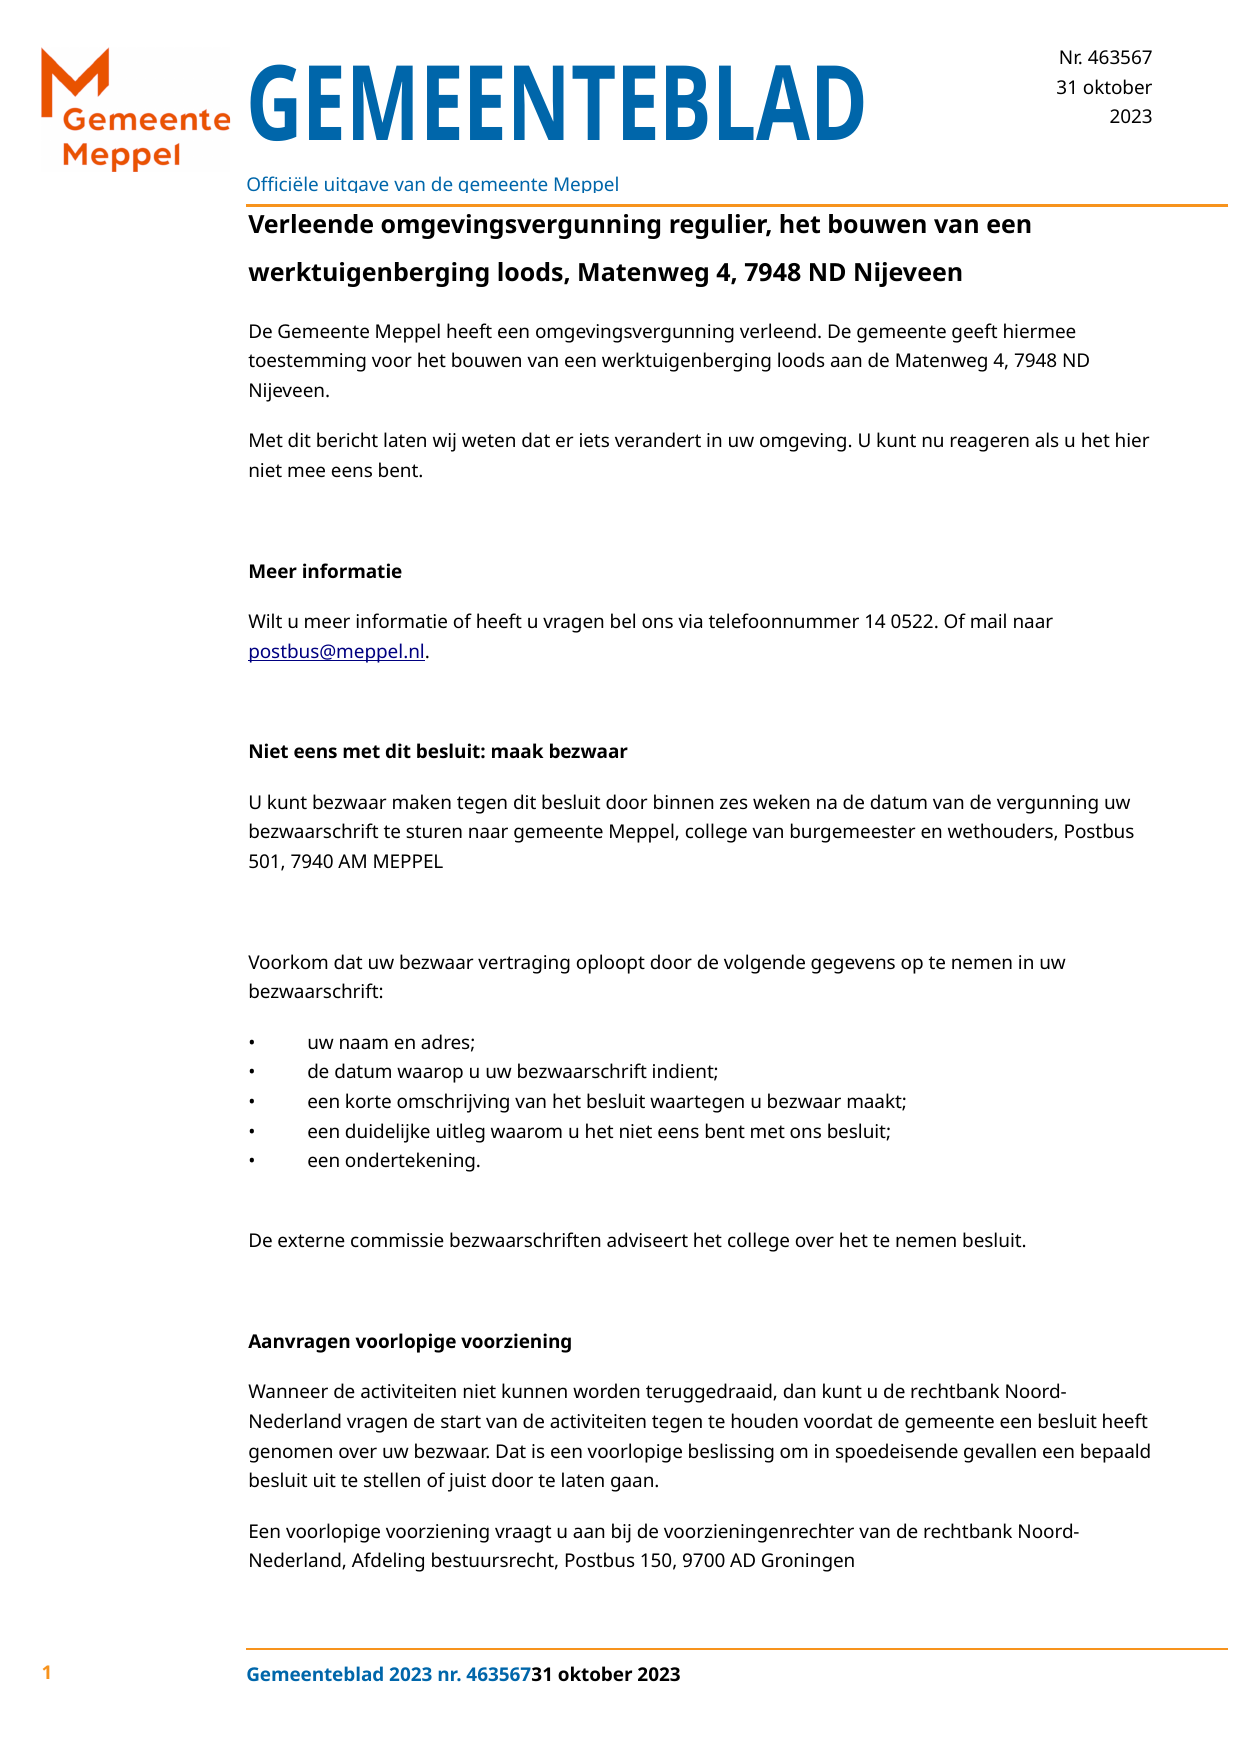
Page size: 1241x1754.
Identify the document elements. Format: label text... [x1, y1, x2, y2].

text Wanneer de activiteiten niet kunnen worden teruggedraaid, dan kunt u de rechtbank Noord-Nederland vragen de start van de activiteiten tegen te houden voordat de gemeente een besluit heeft genomen over uw bezwaar. Dat is een voorlopige beslissing om in spoedeisende gevallen een bepaald besluit uit te stellen of juist door te laten gaan. [248, 1379, 1152, 1493]
list een ondertekening. [248, 1147, 1152, 1173]
text Voorkom dat uw bezwaar vertraging oploopt door de volgende gegevens op te nemen in uw bezwaarschrift: [248, 949, 1152, 1004]
list uw naam en adres; [248, 1029, 1152, 1055]
text Wilt u meer informatie of heeft u vragen bel ons via telefoonnummer 14 0522. Of mail naar postbus@meppel.nl. [248, 608, 1152, 664]
text Aanvragen voorlopige voorziening [248, 1328, 1152, 1354]
text U kunt bezwaar maken tegen dit besluit door binnen zes weken na de datum van de vergunning uw bezwaarschrift te sturen naar gemeente Meppel, college van burgemeester en wethouders, Postbus 501, 7940 AM MEPPEL [248, 789, 1152, 874]
list een korte omschrijving van het besluit waartegen u bezwaar maakt; [248, 1088, 1152, 1114]
text De externe commissie bezwaarschriften adviseert het college over het te nemen besluit. [248, 1227, 1152, 1253]
list een duidelijke uitleg waarom u het niet eens bent met ons besluit; [248, 1118, 1152, 1144]
text De Gemeente Meppel heeft een omgevingsvergunning verleend. De gemeente geeft hiermee toestemming voor het bouwen van een werktuigenberging loods aan de Matenweg 4, 7948 ND Nijeveen. [248, 318, 1152, 403]
text Verleende omgevingsvergunning regulier, het bouwen van een werktuigenberging loods, Matenweg 4, 7948 ND Nijeveen [248, 207, 1152, 288]
picture [41, 47, 231, 172]
text Met dit bericht laten wij weten dat er iets verandert in uw omgeving. U kunt nu reageren als u het hier niet mee eens bent. [248, 427, 1152, 483]
text Niet eens met dit besluit: maak bezwaar [248, 739, 1152, 764]
text Een voorlopige voorziening vraagt u aan bij de voorzieningenrechter van de rechtbank Noord-Nederland, Afdeling bestuursrecht, Postbus 150, 9700 AD Groningen [248, 1518, 1152, 1573]
text Meer informatie [248, 558, 1152, 584]
list de datum waarop u uw bezwaarschrift indient; [248, 1059, 1152, 1084]
